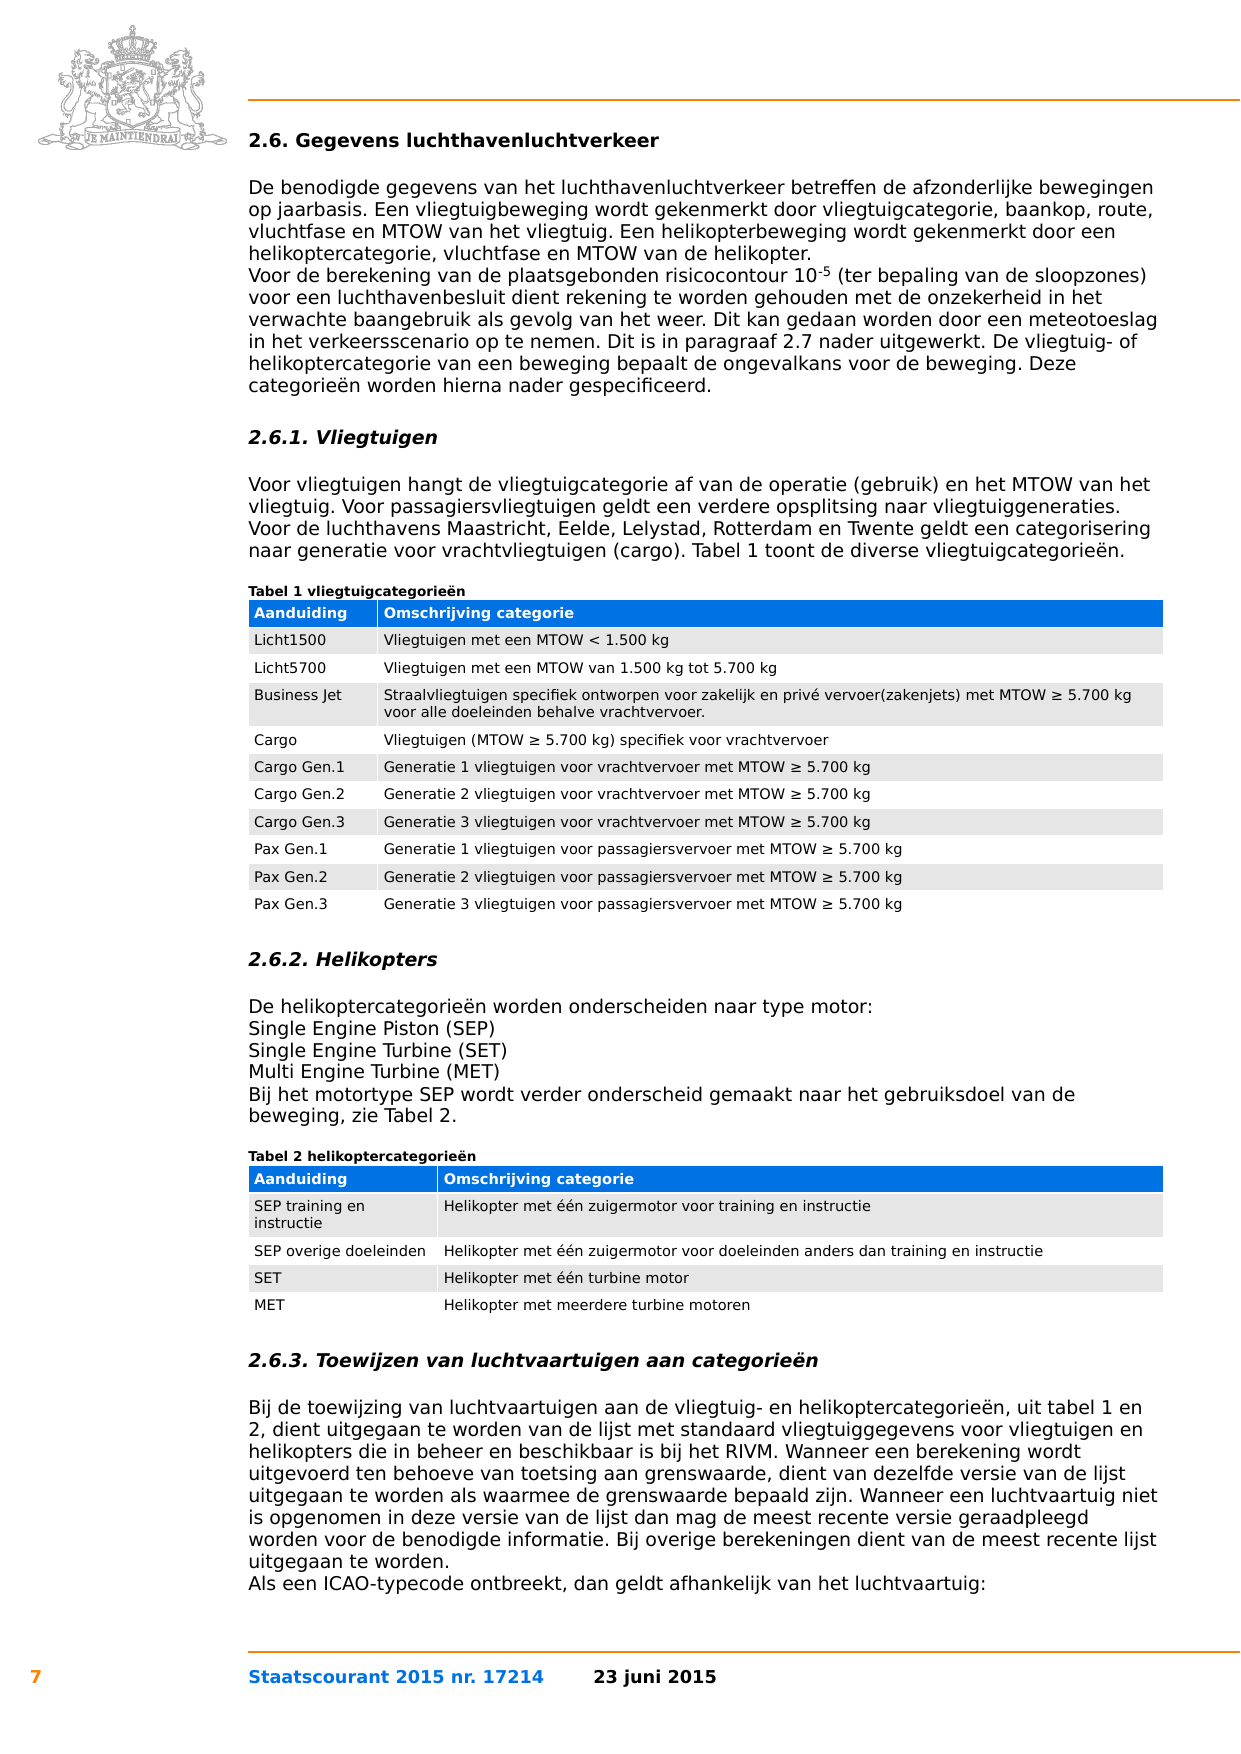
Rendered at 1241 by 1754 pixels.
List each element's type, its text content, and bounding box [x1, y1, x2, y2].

subtitle 2.6.3. Toewijzen van luchtvaartuigen aan categorieën [248, 1350, 1163, 1372]
text De benodigde gegevens van het luchthavenluchtverkeer betreffen de afzonderlijke bewegingen op jaarbasis. Een vliegtuigbeweging wordt gekenmerkt door vliegtuigcategorie, baankop, route, vluchtfase en MTOW van het vliegtuig. Een helikopterbeweging wordt gekenmerkt door een helikoptercategorie, vluchtfase en MTOW van de helikopter. [248, 177, 1163, 265]
table_cell Pax Gen.2 [249, 864, 377, 890]
subtitle 2.6.2. Helikopters [248, 948, 1163, 971]
table_cell Vliegtuigen met een MTOW < 1.500 kg [378, 628, 1163, 654]
table_cell Cargo [249, 727, 377, 753]
table_cell Omschrijving categorie [438, 1166, 1163, 1192]
table_cell Generatie 2 vliegtuigen voor passagiersvervoer met MTOW ≥ 5.700 kg [378, 864, 1163, 890]
text Voor vliegtuigen hangt de vliegtuigcategorie af van de operatie (gebruik) en het MTOW van het vliegtuig. Voor passagiersvliegtuigen geldt een verdere opsplitsing naar vliegtuiggeneraties. Voor de luchthavens Maastricht, Eelde, Lelystad, Rotterdam en Twente geldt een categorisering naar generatie voor vrachtvliegtuigen (cargo). Tabel 1 toont de diverse vliegtuigcategorieën. [248, 474, 1163, 562]
table_cell Generatie 1 vliegtuigen voor passagiersvervoer met MTOW ≥ 5.700 kg [378, 836, 1163, 863]
table_cell Helikopter met één zuigermotor voor doeleinden anders dan training en instructie [438, 1238, 1163, 1264]
table_cell Generatie 3 vliegtuigen voor passagiersvervoer met MTOW ≥ 5.700 kg [378, 891, 1163, 917]
table_cell Cargo Gen.2 [249, 782, 377, 808]
table_cell SET [249, 1265, 437, 1292]
table_cell Cargo Gen.3 [249, 809, 377, 835]
text De helikoptercategorieën worden onderscheiden naar type motor: [248, 996, 1163, 1017]
table_cell Aanduiding [249, 600, 377, 627]
table_cell Business Jet [249, 683, 377, 726]
text Voor de berekening van de plaatsgebonden risicocontour 10-5 (ter bepaling van de sloopzones) voor een luchthavenbesluit dient rekening te worden gehouden met de onzekerheid in het verwachte baangebruik als gevolg van het weer. Dit kan gedaan worden door een meteotoeslag in het verkeersscenario op te nemen. Dit is in paragraaf 2.7 nader uitgewerkt. De vliegtuig- of helikoptercategorie van een beweging bepaalt de ongevalkans voor de beweging. Deze categorieën worden hierna nader gespecificeerd. [248, 265, 1163, 397]
table_cell SEP training en instructie [249, 1194, 437, 1237]
table_cell Helikopter met meerdere turbine motoren [438, 1293, 1163, 1319]
table_cell Helikopter met één turbine motor [438, 1265, 1163, 1292]
table_cell Vliegtuigen met een MTOW van 1.500 kg tot 5.700 kg [378, 655, 1163, 681]
table_cell Helikopter met één zuigermotor voor training en instructie [438, 1194, 1163, 1237]
table_cell Licht5700 [249, 655, 377, 681]
table_cell Generatie 3 vliegtuigen voor vrachtvervoer met MTOW ≥ 5.700 kg [378, 809, 1163, 835]
table_cell Vliegtuigen (MTOW ≥ 5.700 kg) specifiek voor vrachtvervoer [378, 727, 1163, 753]
table_header Tabel 2 helikoptercategorieën [248, 1149, 1163, 1165]
text Bij het motortype SEP wordt verder onderscheid gemaakt naar het gebruiksdoel van de beweging, zie Tabel 2. [248, 1083, 1163, 1127]
subtitle 2.6. Gegevens luchthavenluchtverkeer [248, 130, 1163, 152]
table_cell Generatie 1 vliegtuigen voor vrachtvervoer met MTOW ≥ 5.700 kg [378, 754, 1163, 781]
table_header Tabel 1 vliegtuigcategorieën [248, 584, 1163, 599]
table_cell Omschrijving categorie [378, 600, 1163, 627]
table_cell Generatie 2 vliegtuigen voor vrachtvervoer met MTOW ≥ 5.700 kg [378, 782, 1163, 808]
subtitle 2.6.1. Vliegtuigen [248, 427, 1163, 449]
table_cell Aanduiding [249, 1166, 437, 1192]
text Bij de toewijzing van luchtvaartuigen aan de vliegtuig- en helikoptercategorieën, uit tabel 1 en 2, dient uitgegaan te worden van de lijst met standaard vliegtuiggegevens voor vliegtuigen en helikopters die in beheer en beschikbaar is bij het RIVM. Wanneer een berekening wordt uitgevoerd ten behoeve van toetsing aan grenswaarde, dient van dezelfde versie van de lijst uitgegaan te worden als waarmee de grenswaarde bepaald zijn. Wanneer een luchtvaartuig niet is opgenomen in deze versie van de lijst dan mag de meest recente versie geraadpleegd worden voor de benodigde informatie. Bij overige berekeningen dient van de meest recente lijst uitgegaan te worden. [248, 1397, 1163, 1573]
table_cell MET [249, 1293, 437, 1319]
table_cell Pax Gen.1 [249, 836, 377, 863]
table_cell Pax Gen.3 [249, 891, 377, 917]
text Als een ICAO-typecode ontbreekt, dan geldt afhankelijk van het luchtvaartuig: [248, 1573, 1163, 1595]
table_cell Licht1500 [249, 628, 377, 654]
table_cell SEP overige doeleinden [249, 1238, 437, 1264]
table_cell Straalvliegtuigen specifiek ontworpen voor zakelijk en privé vervoer(zakenjets) met MTOW ≥ 5.700 kg voor alle doeleinden behalve vrachtvervoer. [378, 683, 1163, 726]
picture [38, 25, 227, 150]
text Multi Engine Turbine (MET) [248, 1061, 1163, 1083]
text Single Engine Turbine (SET) [248, 1039, 1163, 1061]
text Single Engine Piston (SEP) [248, 1017, 1163, 1039]
table_cell Cargo Gen.1 [249, 754, 377, 781]
